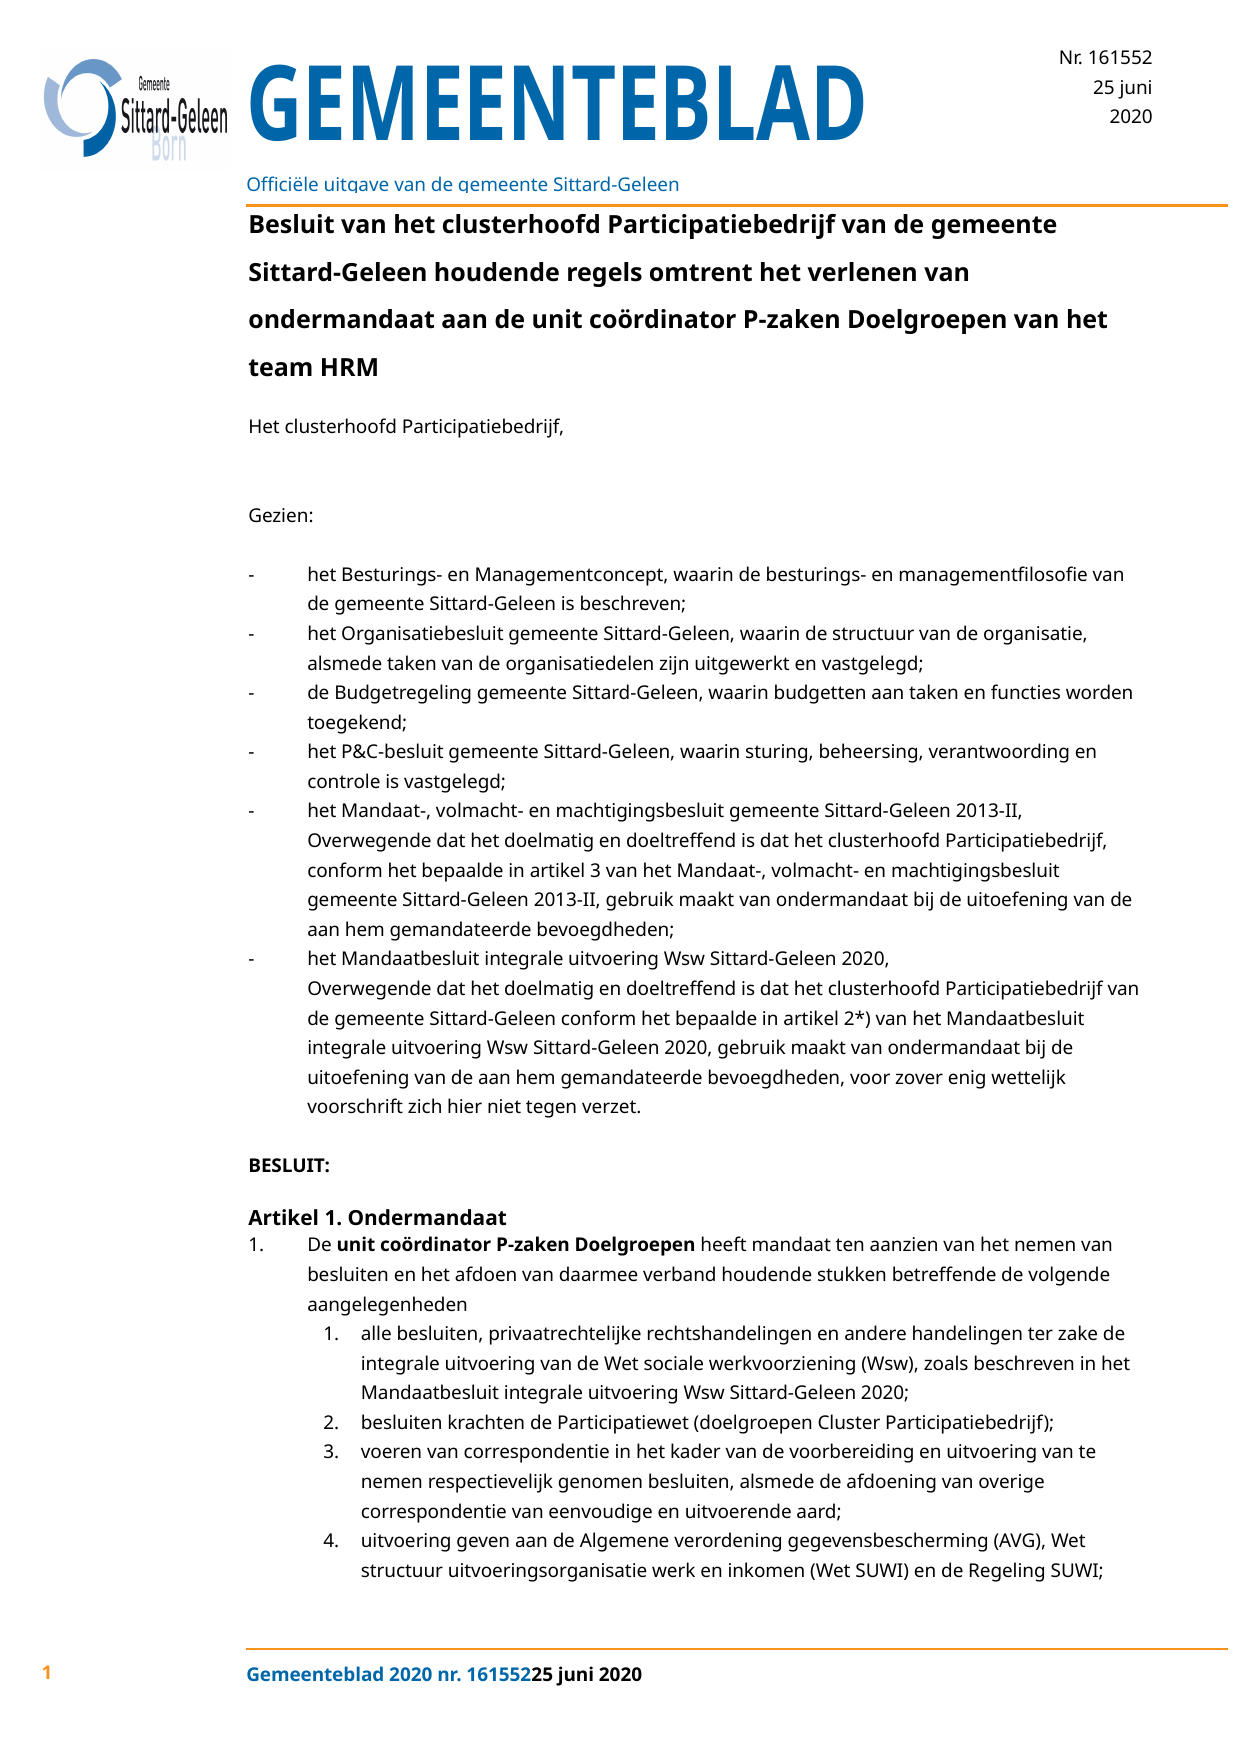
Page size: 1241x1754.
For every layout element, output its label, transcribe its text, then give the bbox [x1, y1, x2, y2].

list De unit coördinator P-zaken Doelgroepen heeft mandaat ten aanzien van het nemen van besluiten en het afdoen van daarmee verband houdende stukken betreffende de volgende aangelegenheden [248, 1232, 1152, 1316]
list Overwegende dat het doelmatig en doeltreffend is dat het clusterhoofd Participatiebedrijf, conform het bepaalde in artikel 3 van het Mandaat-, volmacht- en machtigingsbesluit gemeente Sittard-Geleen 2013-II, gebruik maakt van ondermandaat bij de uitoefening van de aan hem gemandateerde bevoegdheden; [248, 827, 1152, 942]
text Gezien: [248, 502, 1152, 528]
list Overwegende dat het doelmatig en doeltreffend is dat het clusterhoofd Participatiebedrijf van de gemeente Sittard-Geleen conform het bepaalde in artikel 2*) van het Mandaatbesluit integrale uitvoering Wsw Sittard-Geleen 2020, gebruik maakt van ondermandaat bij de uitoefening van de aan hem gemandateerde bevoegdheden, voor zover enig wettelijk voorschrift zich hier niet tegen verzet. [248, 975, 1152, 1119]
list alle besluiten, privaatrechtelijke rechtshandelingen en andere handelingen ter zake de integrale uitvoering van de Wet sociale werkvoorziening (Wsw), zoals beschreven in het Mandaatbesluit integrale uitvoering Wsw Sittard-Geleen 2020; [323, 1320, 1152, 1405]
text Artikel 1. Ondermandaat [248, 1203, 1152, 1232]
list het Besturings- en Managementconcept, waarin de besturings- en managementfilosofie van de gemeente Sittard-Geleen is beschreven; [248, 561, 1152, 616]
list het P&C-besluit gemeente Sittard-Geleen, waarin sturing, beheersing, verantwoording en controle is vastgelegd; [248, 738, 1152, 794]
list het Organisatiebesluit gemeente Sittard-Geleen, waarin de structuur van de organisatie, alsmede taken van de organisatiedelen zijn uitgewerkt en vastgelegd; [248, 620, 1152, 676]
list het Mandaat-, volmacht- en machtigingsbesluit gemeente Sittard-Geleen 2013-II, [248, 798, 1152, 823]
list uitvoering geven aan de Algemene verordening gegevensbescherming (AVG), Wet structuur uitvoeringsorganisatie werk en inkomen (Wet SUWI) en de Regeling SUWI; [323, 1527, 1152, 1583]
list voeren van correspondentie in het kader van de voorbereiding en uitvoering van te nemen respectievelijk genomen besluiten, alsmede de afdoening van overige correspondentie van eenvoudige en uitvoerende aard; [323, 1439, 1152, 1523]
text Het clusterhoofd Participatiebedrijf, [248, 413, 1152, 439]
text BESLUIT: [248, 1153, 1152, 1178]
list het Mandaatbesluit integrale uitvoering Wsw Sittard-Geleen 2020, [248, 946, 1152, 971]
list besluiten krachten de Participatiewet (doelgroepen Cluster Participatiebedrijf); [323, 1409, 1152, 1435]
list de Budgetregeling gemeente Sittard-Geleen, waarin budgetten aan taken en functies worden toegekend; [248, 679, 1152, 735]
text Besluit van het clusterhoofd Participatiebedrijf van de gemeente Sittard-Geleen houdende regels omtrent het verlenen van ondermandaat aan de unit coördinator P-zaken Doelgroepen van het team HRM [248, 207, 1152, 384]
picture [41, 47, 231, 172]
